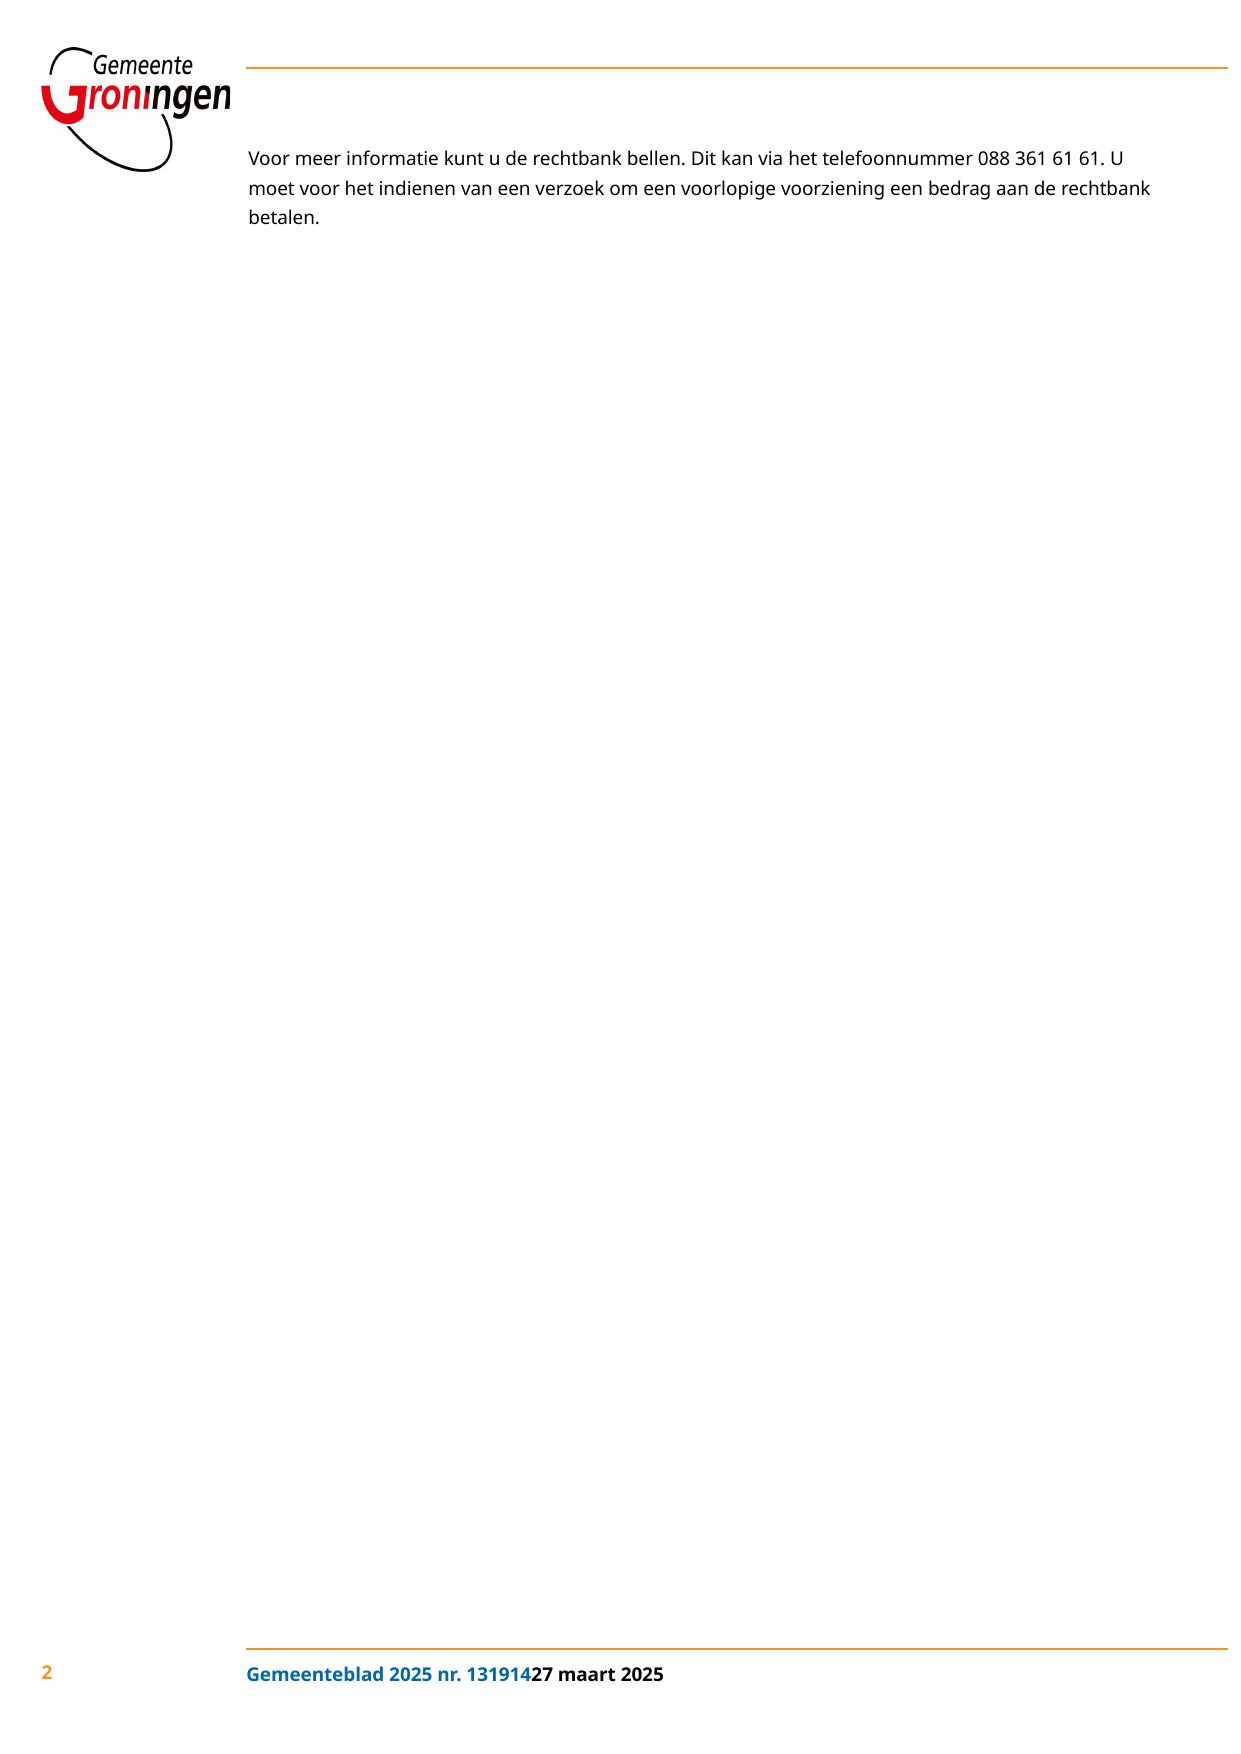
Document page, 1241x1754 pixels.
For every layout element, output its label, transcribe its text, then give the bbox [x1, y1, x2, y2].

text Voor meer informatie kunt u de rechtbank bellen. Dit kan via het telefoonnummer 088 361 61 61. U moet voor het indienen van een verzoek om een voorlopige voorziening een bedrag aan de rechtbank betalen. [248, 145, 1152, 230]
picture [41, 47, 231, 172]
